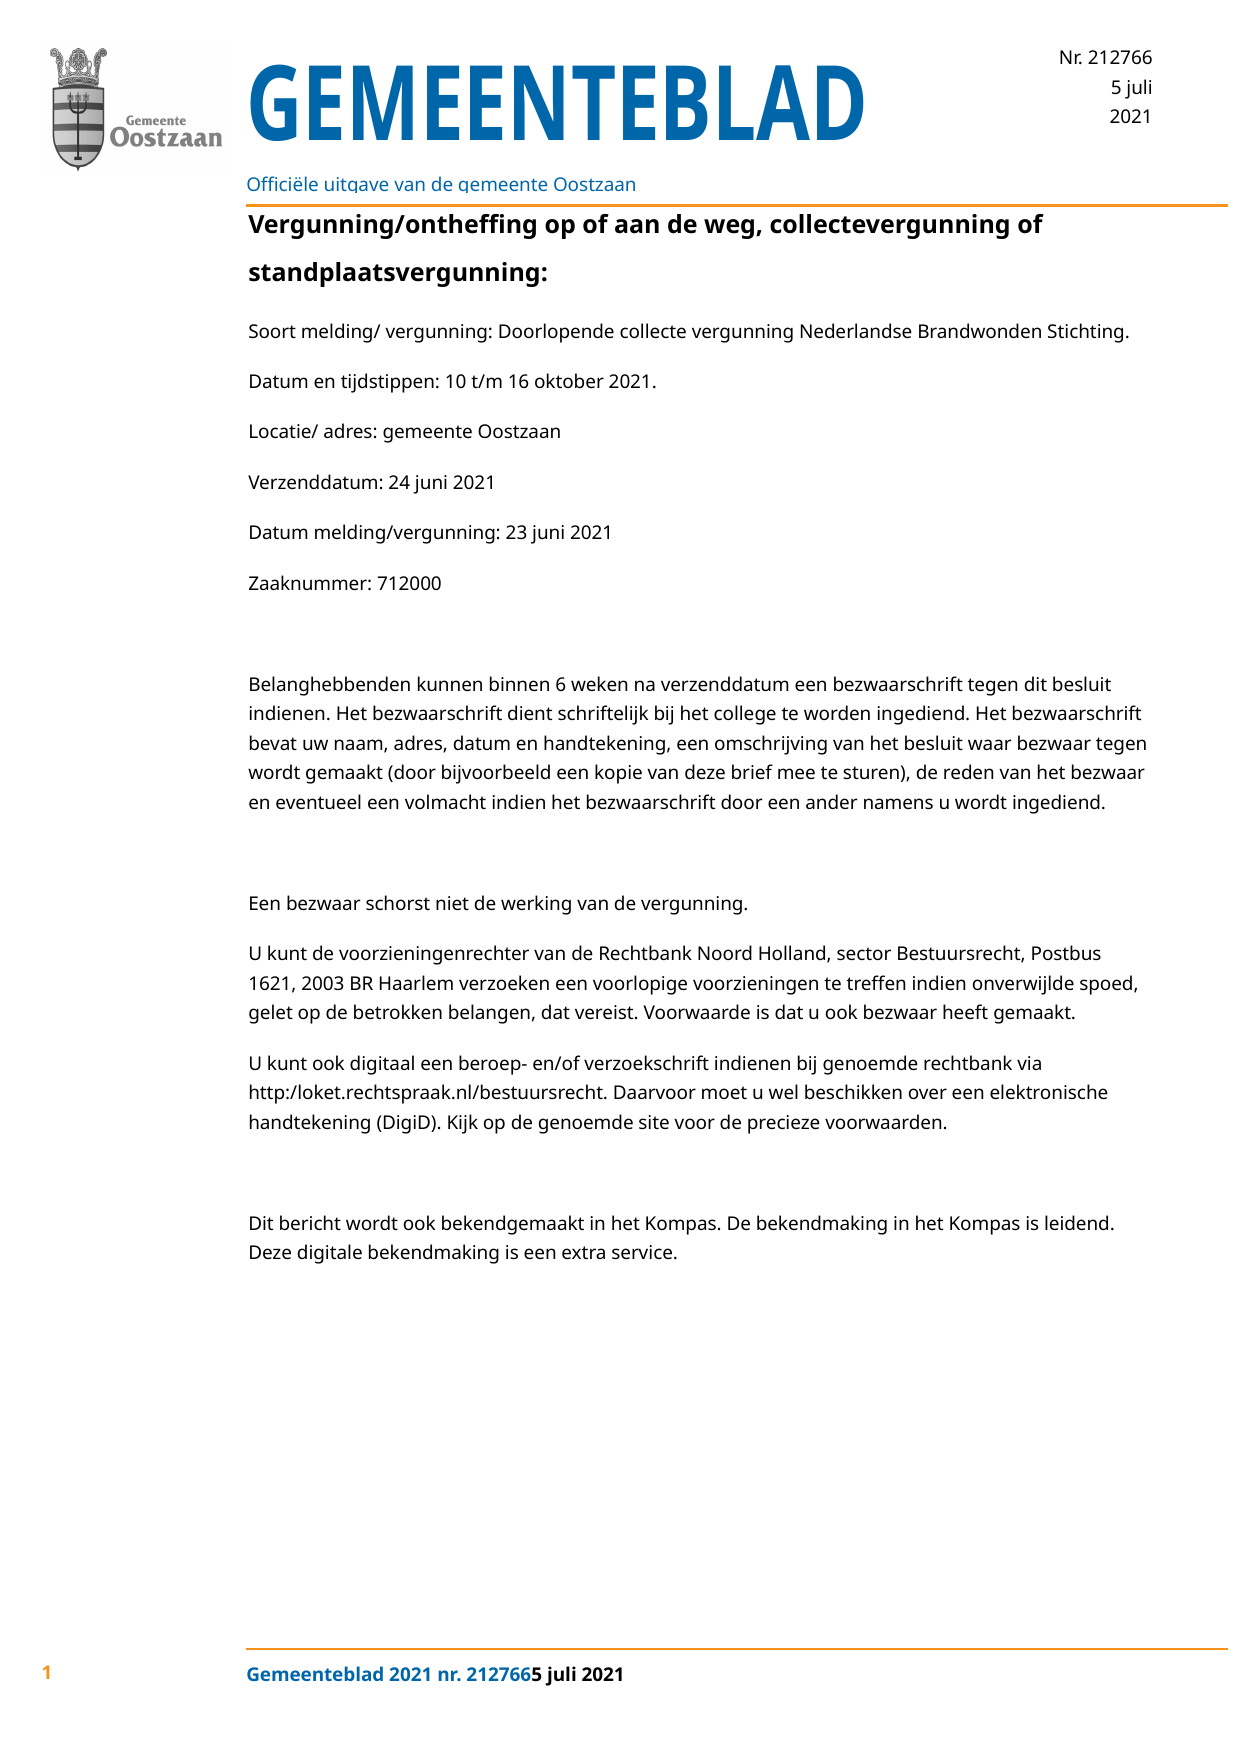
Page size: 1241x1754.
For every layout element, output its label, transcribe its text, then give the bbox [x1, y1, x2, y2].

text U kunt de voorzieningenrechter van de Rechtbank Noord Holland, sector Bestuursrecht, Postbus 1621, 2003 BR Haarlem verzoeken een voorlopige voorzieningen te treffen indien onverwijlde spoed, gelet op de betrokken belangen, dat vereist. Voorwaarde is dat u ook bezwaar heeft gemaakt. [248, 940, 1152, 1025]
picture [41, 47, 231, 172]
text Datum melding/vergunning: 23 juni 2021 [248, 519, 1152, 545]
text Belanghebbenden kunnen binnen 6 weken na verzenddatum een bezwaarschrift tegen dit besluit indienen. Het bezwaarschrift dient schriftelijk bij het college te worden ingediend. Het bezwaarschrift bevat uw naam, adres, datum en handtekening, een omschrijving van het besluit waar bezwaar tegen wordt gemaakt (door bijvoorbeeld een kopie van deze brief mee te sturen), de reden van het bezwaar en eventueel een volmacht indien het bezwaarschrift door een ander namens u wordt ingediend. [248, 671, 1152, 815]
text Dit bericht wordt ook bekendgemaakt in het Kompas. De bekendmaking in het Kompas is leidend. Deze digitale bekendmaking is een extra service. [248, 1210, 1152, 1265]
text Verzenddatum: 24 juni 2021 [248, 469, 1152, 495]
text U kunt ook digitaal een beroep- en/of verzoekschrift indienen bij genoemde rechtbank via http:/loket.rechtspraak.nl/bestuursrecht. Daarvoor moet u wel beschikken over een elektronische handtekening (DigiD). Kijk op de genoemde site voor de precieze voorwaarden. [248, 1050, 1152, 1135]
text Een bezwaar schorst niet de werking van de vergunning. [248, 890, 1152, 916]
text Datum en tijdstippen: 10 t/m 16 oktober 2021. [248, 368, 1152, 394]
text Zaaknummer: 712000 [248, 570, 1152, 596]
text Soort melding/ vergunning: Doorlopende collecte vergunning Nederlandse Brandwonden Stichting. [248, 318, 1152, 344]
text Locatie/ adres: gemeente Oostzaan [248, 419, 1152, 444]
text Vergunning/ontheffing op of aan de weg, collectevergunning of standplaatsvergunning: [248, 207, 1152, 288]
